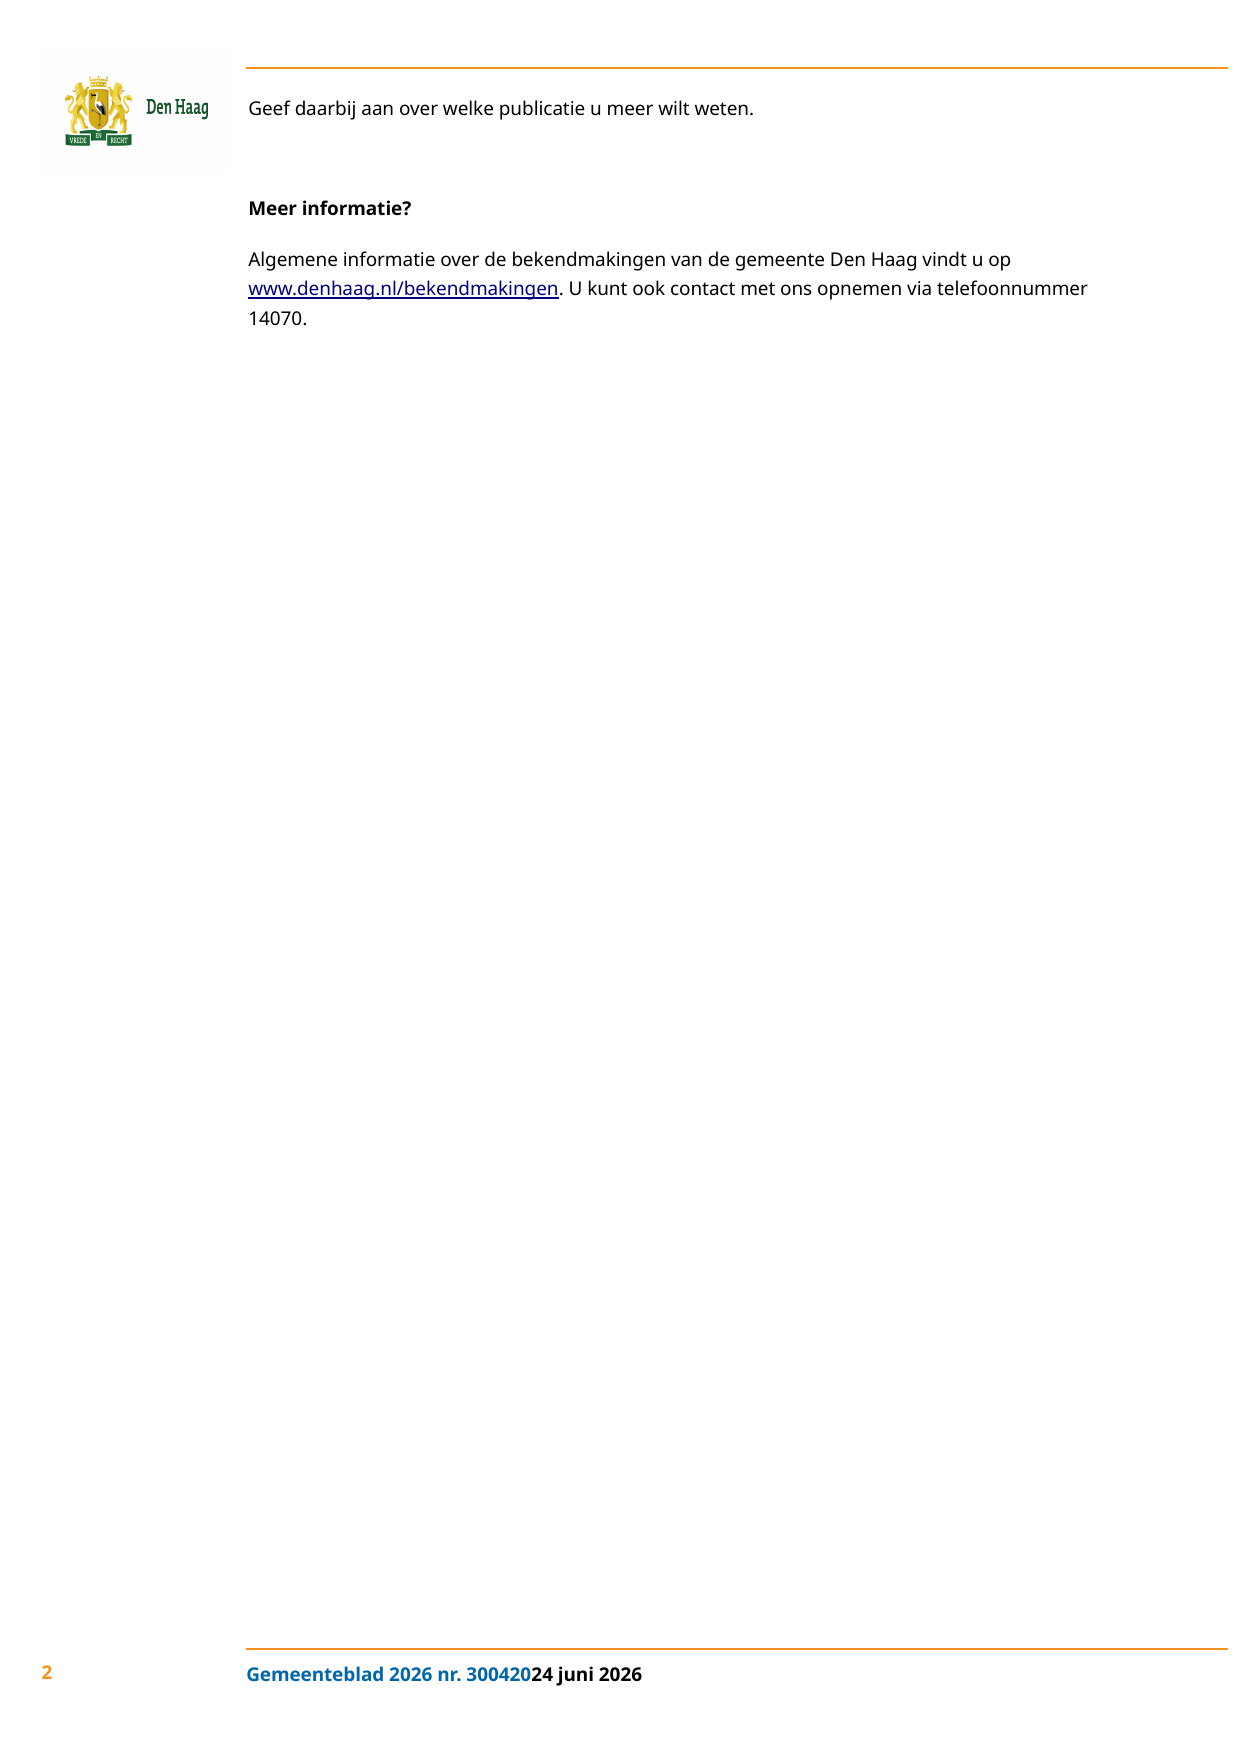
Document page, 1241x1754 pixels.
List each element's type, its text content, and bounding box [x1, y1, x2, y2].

text Meer informatie? [248, 196, 1152, 221]
text Algemene informatie over de bekendmakingen van de gemeente Den Haag vindt u op www.denhaag.nl/bekendmakingen. U kunt ook contact met ons opnemen via telefoonnummer 14070. [248, 246, 1152, 331]
text Geef daarbij aan over welke publicatie u meer wilt weten. [248, 95, 1152, 121]
picture [41, 47, 231, 172]
